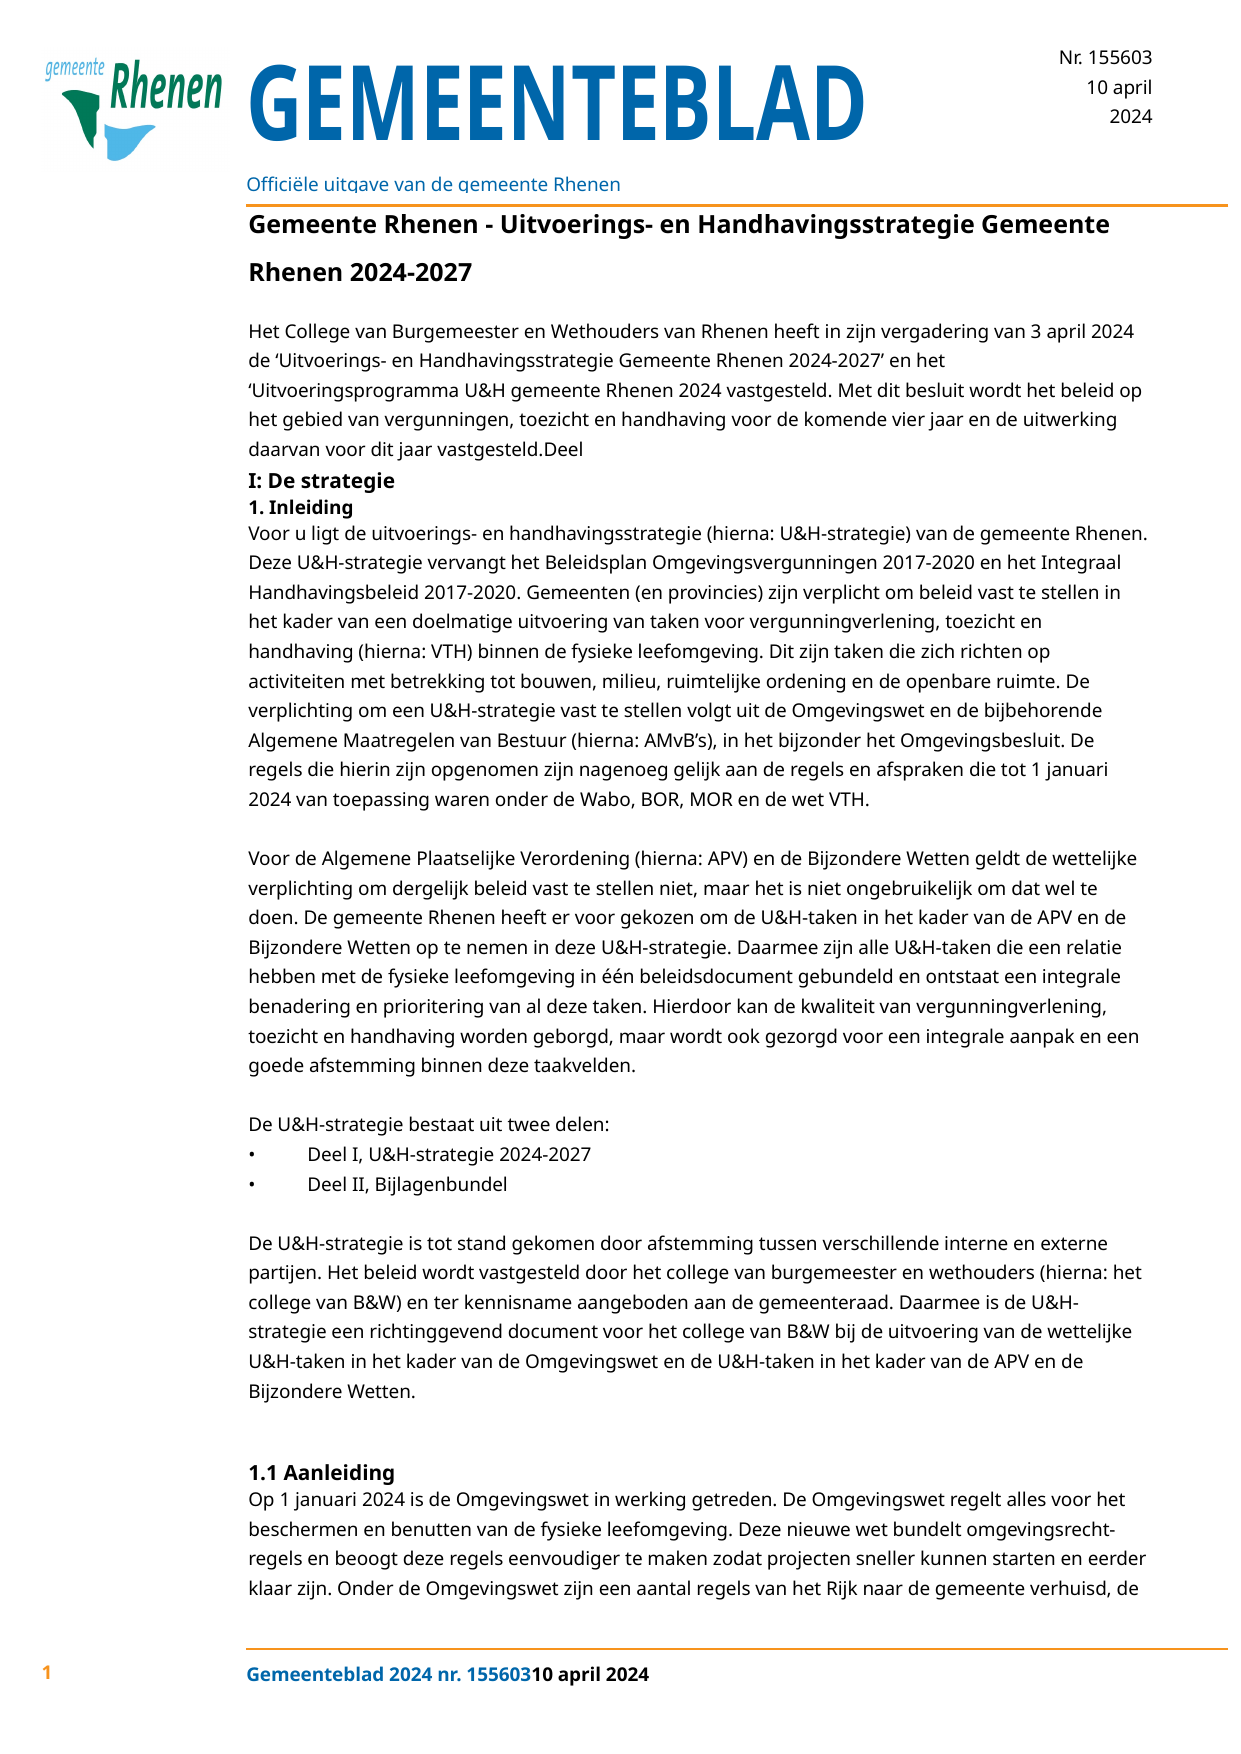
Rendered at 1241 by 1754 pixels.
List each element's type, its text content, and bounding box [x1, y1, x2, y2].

text 1. Inleiding [248, 494, 1152, 520]
text Het College van Burgemeester en Wethouders van Rhenen heeft in zijn vergadering van 3 april 2024 de ‘Uitvoerings- en Handhavingsstrategie Gemeente Rhenen 2024-2027’ en het ‘Uitvoeringsprogramma U&H gemeente Rhenen 2024 vastgesteld. Met dit besluit wordt het beleid op het gebied van vergunningen, toezicht en handhaving voor de komende vier jaar en de uitwerking daarvan voor dit jaar vastgesteld.Deel [248, 318, 1152, 462]
list Deel I, U&H-strategie 2024-2027 [248, 1141, 1152, 1167]
text De U&H-strategie is tot stand gekomen door afstemming tussen verschillende interne en externe partijen. Het beleid wordt vastgesteld door het college van burgemeester en wethouders (hierna: het college van B&W) en ter kennisname aangeboden aan de gemeenteraad. Daarmee is de U&H-strategie een richtinggevend document voor het college van B&W bij de uitvoering van de wettelijke U&H-taken in het kader van de Omgevingswet en de U&H-taken in het kader van de APV en de Bijzondere Wetten. [248, 1230, 1152, 1404]
list Deel II, Bijlagenbundel [248, 1171, 1152, 1197]
text Gemeente Rhenen - Uitvoerings- en Handhavingsstrategie Gemeente Rhenen 2024-2027 [248, 207, 1152, 288]
text De U&H-strategie bestaat uit twee delen: [248, 1112, 1152, 1137]
text Op 1 januari 2024 is de Omgevingswet in werking getreden. De Omgevingswet regelt alles voor het beschermen en benutten van de fysieke leefomgeving. Deze nieuwe wet bundelt omgevingsrecht-regels en beoogt deze regels eenvoudiger te maken zodat projecten sneller kunnen starten en eerder klaar zijn. Onder de Omgevingswet zijn een aantal regels van het Rijk naar de gemeente verhuisd, de [248, 1486, 1152, 1601]
picture [41, 47, 231, 172]
text Voor de Algemene Plaatselijke Verordening (hierna: APV) en de Bijzondere Wetten geldt de wettelijke verplichting om dergelijk beleid vast te stellen niet, maar het is niet ongebruikelijk om dat wel te doen. De gemeente Rhenen heeft er voor gekozen om de U&H-taken in het kader van de APV en de Bijzondere Wetten op te nemen in deze U&H-strategie. Daarmee zijn alle U&H-taken die een relatie hebben met de fysieke leefomgeving in één beleidsdocument gebundeld en ontstaat een integrale benadering en prioritering van al deze taken. Hierdoor kan de kwaliteit van vergunningverlening, toezicht en handhaving worden geborgd, maar wordt ook gezorgd voor een integrale aanpak en een goede afstemming binnen deze taakvelden. [248, 845, 1152, 1078]
text 1.1 Aanleiding [248, 1458, 1152, 1486]
text Voor u ligt de uitvoerings- en handhavingsstrategie (hierna: U&H-strategie) van de gemeente Rhenen. Deze U&H-strategie vervangt het Beleidsplan Omgevingsvergunningen 2017-2020 en het Integraal Handhavingsbeleid 2017-2020. Gemeenten (en provincies) zijn verplicht om beleid vast te stellen in het kader van een doelmatige uitvoering van taken voor vergunningverlening, toezicht en handhaving (hierna: VTH) binnen de fysieke leefomgeving. Dit zijn taken die zich richten op activiteiten met betrekking tot bouwen, milieu, ruimtelijke ordening en de openbare ruimte. De verplichting om een U&H-strategie vast te stellen volgt uit de Omgevingswet en de bijbehorende Algemene Maatregelen van Bestuur (hierna: AMvB’s), in het bijzonder het Omgevingsbesluit. De regels die hierin zijn opgenomen zijn nagenoeg gelijk aan de regels en afspraken die tot 1 januari 2024 van toepassing waren onder de Wabo, BOR, MOR en de wet VTH. [248, 520, 1152, 812]
text I: De strategie [248, 466, 1152, 494]
